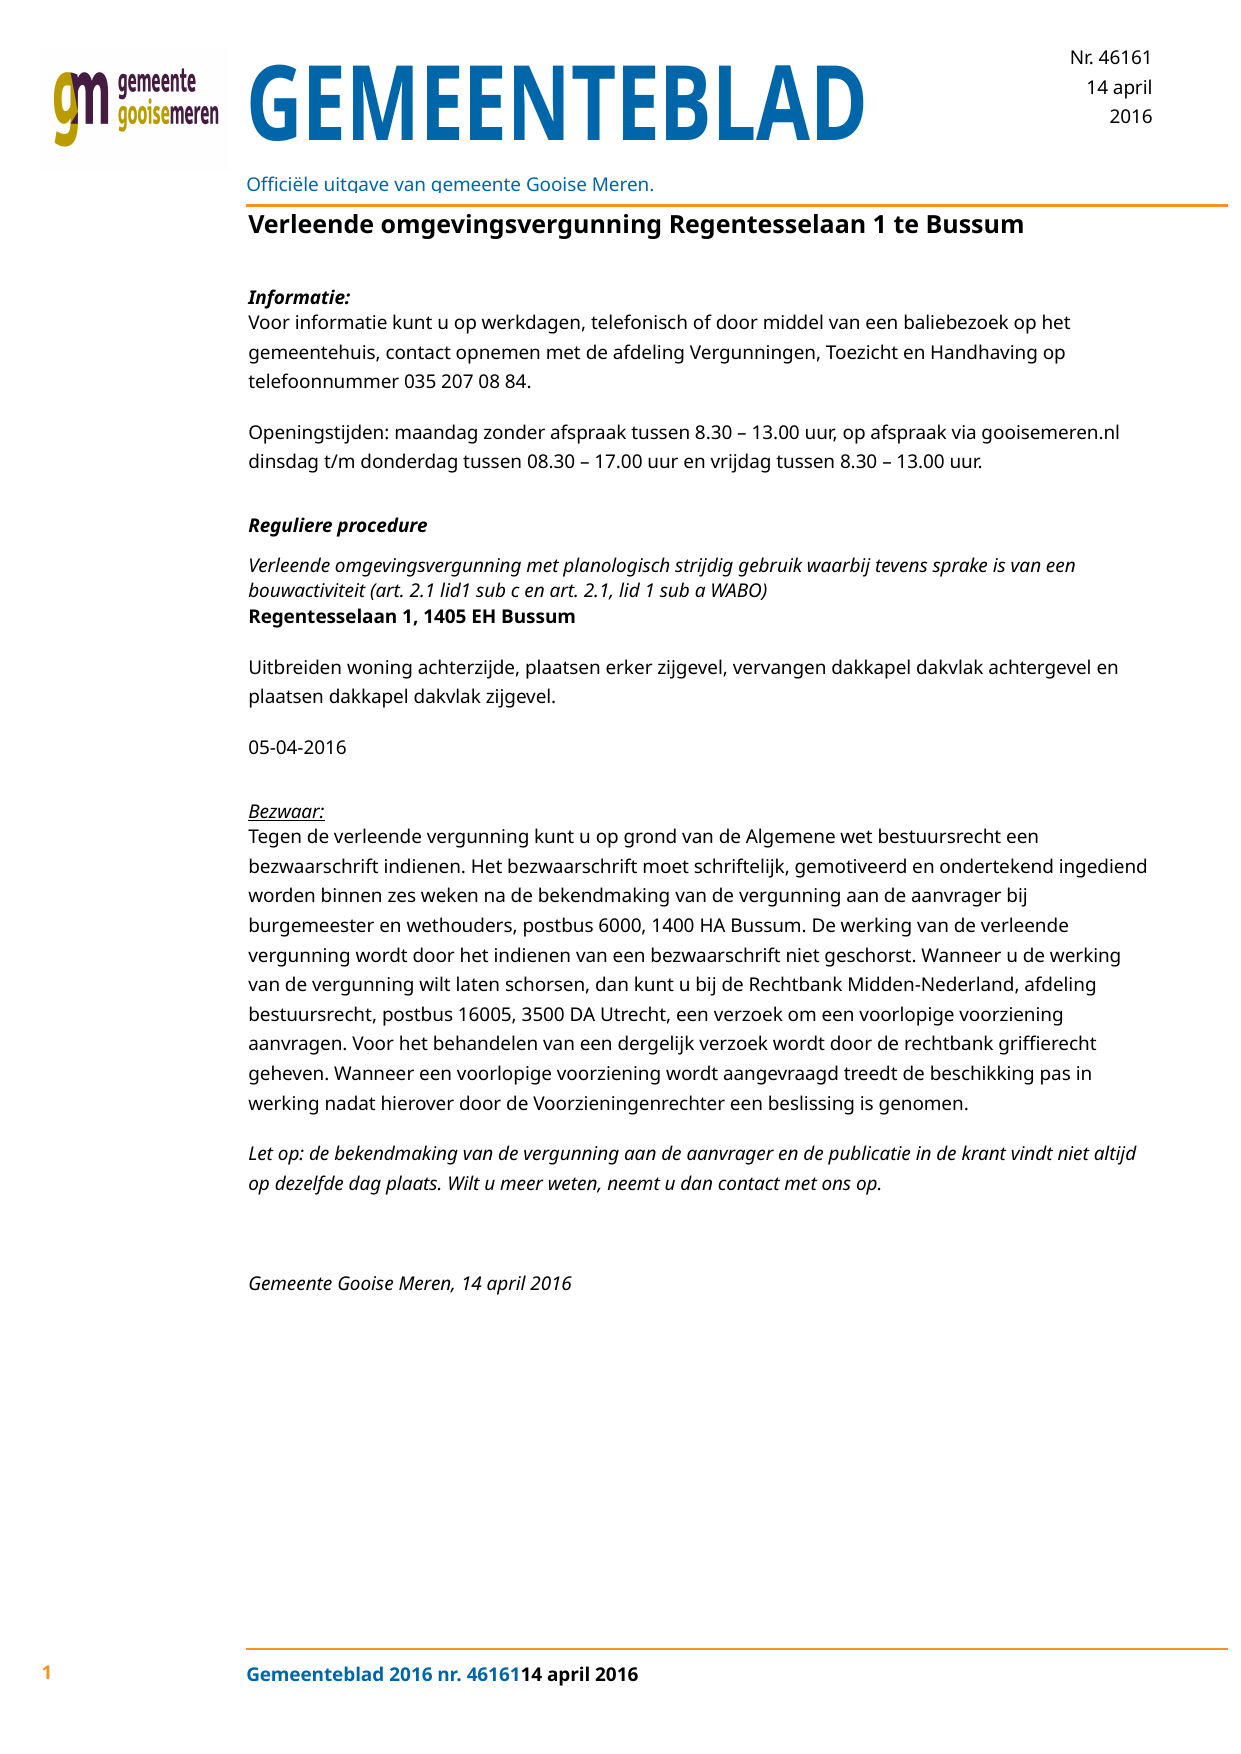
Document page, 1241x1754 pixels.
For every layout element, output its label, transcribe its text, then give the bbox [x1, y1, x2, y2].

text Bezwaar: [248, 798, 1152, 823]
text Tegen de verleende vergunning kunt u op grond van de Algemene wet bestuursrecht een bezwaarschrift indienen. Het bezwaarschrift moet schriftelijk, gemotiveerd en ondertekend ingediend worden binnen zes weken na de bekendmaking van de vergunning aan de aanvrager bij burgemeester en wethouders, postbus 6000, 1400 HA Bussum. De werking van de verleende vergunning wordt door het indienen van een bezwaarschrift niet geschorst. Wanneer u de werking van de vergunning wilt laten schorsen, dan kunt u bij de Rechtbank Midden-Nederland, afdeling bestuursrecht, postbus 16005, 3500 DA Utrecht, een verzoek om een voorlopige voorziening aanvragen. Voor het behandelen van een dergelijk verzoek wordt door de rechtbank griffierecht geheven. Wanneer een voorlopige voorziening wordt aangevraagd treedt de beschikking pas in werking nadat hierover door de Voorzieningenrechter een beslissing is genomen. [248, 823, 1152, 1116]
text Verleende omgevingsvergunning met planologisch strijdig gebruik waarbij tevens sprake is van een bouwactiviteit (art. 2.1 lid1 sub c en art. 2.1, lid 1 sub a WABO) [248, 552, 1152, 603]
text 05-04-2016 [248, 734, 1152, 759]
text Gemeente Gooise Meren, 14 april 2016 [248, 1271, 1152, 1296]
text Verleende omgevingsvergunning Regentesselaan 1 te Bussum [248, 207, 1152, 241]
text Regentesselaan 1, 1405 EH Bussum [248, 603, 1152, 629]
text Uitbreiden woning achterzijde, plaatsen erker zijgevel, vervangen dakkapel dakvlak achtergevel en plaatsen dakkapel dakvlak zijgevel. [248, 654, 1152, 709]
picture [41, 47, 231, 172]
text Let op: de bekendmaking van de vergunning aan de aanvrager en de publicatie in de krant vindt niet altijd op dezelfde dag plaats. Wilt u meer weten, neemt u dan contact met ons op. [248, 1140, 1152, 1196]
text Voor informatie kunt u op werkdagen, telefonisch of door middel van een baliebezoek op het gemeentehuis, contact opnemen met de afdeling Vergunningen, Toezicht en Handhaving op telefoonnummer 035 207 08 84. [248, 309, 1152, 394]
text Informatie: [248, 284, 1152, 309]
text Openingstijden: maandag zonder afspraak tussen 8.30 – 13.00 uur, op afspraak via gooisemeren.nl dinsdag t/m donderdag tussen 08.30 – 17.00 uur en vrijdag tussen 8.30 – 13.00 uur. [248, 419, 1152, 474]
text Reguliere procedure [248, 513, 1152, 538]
